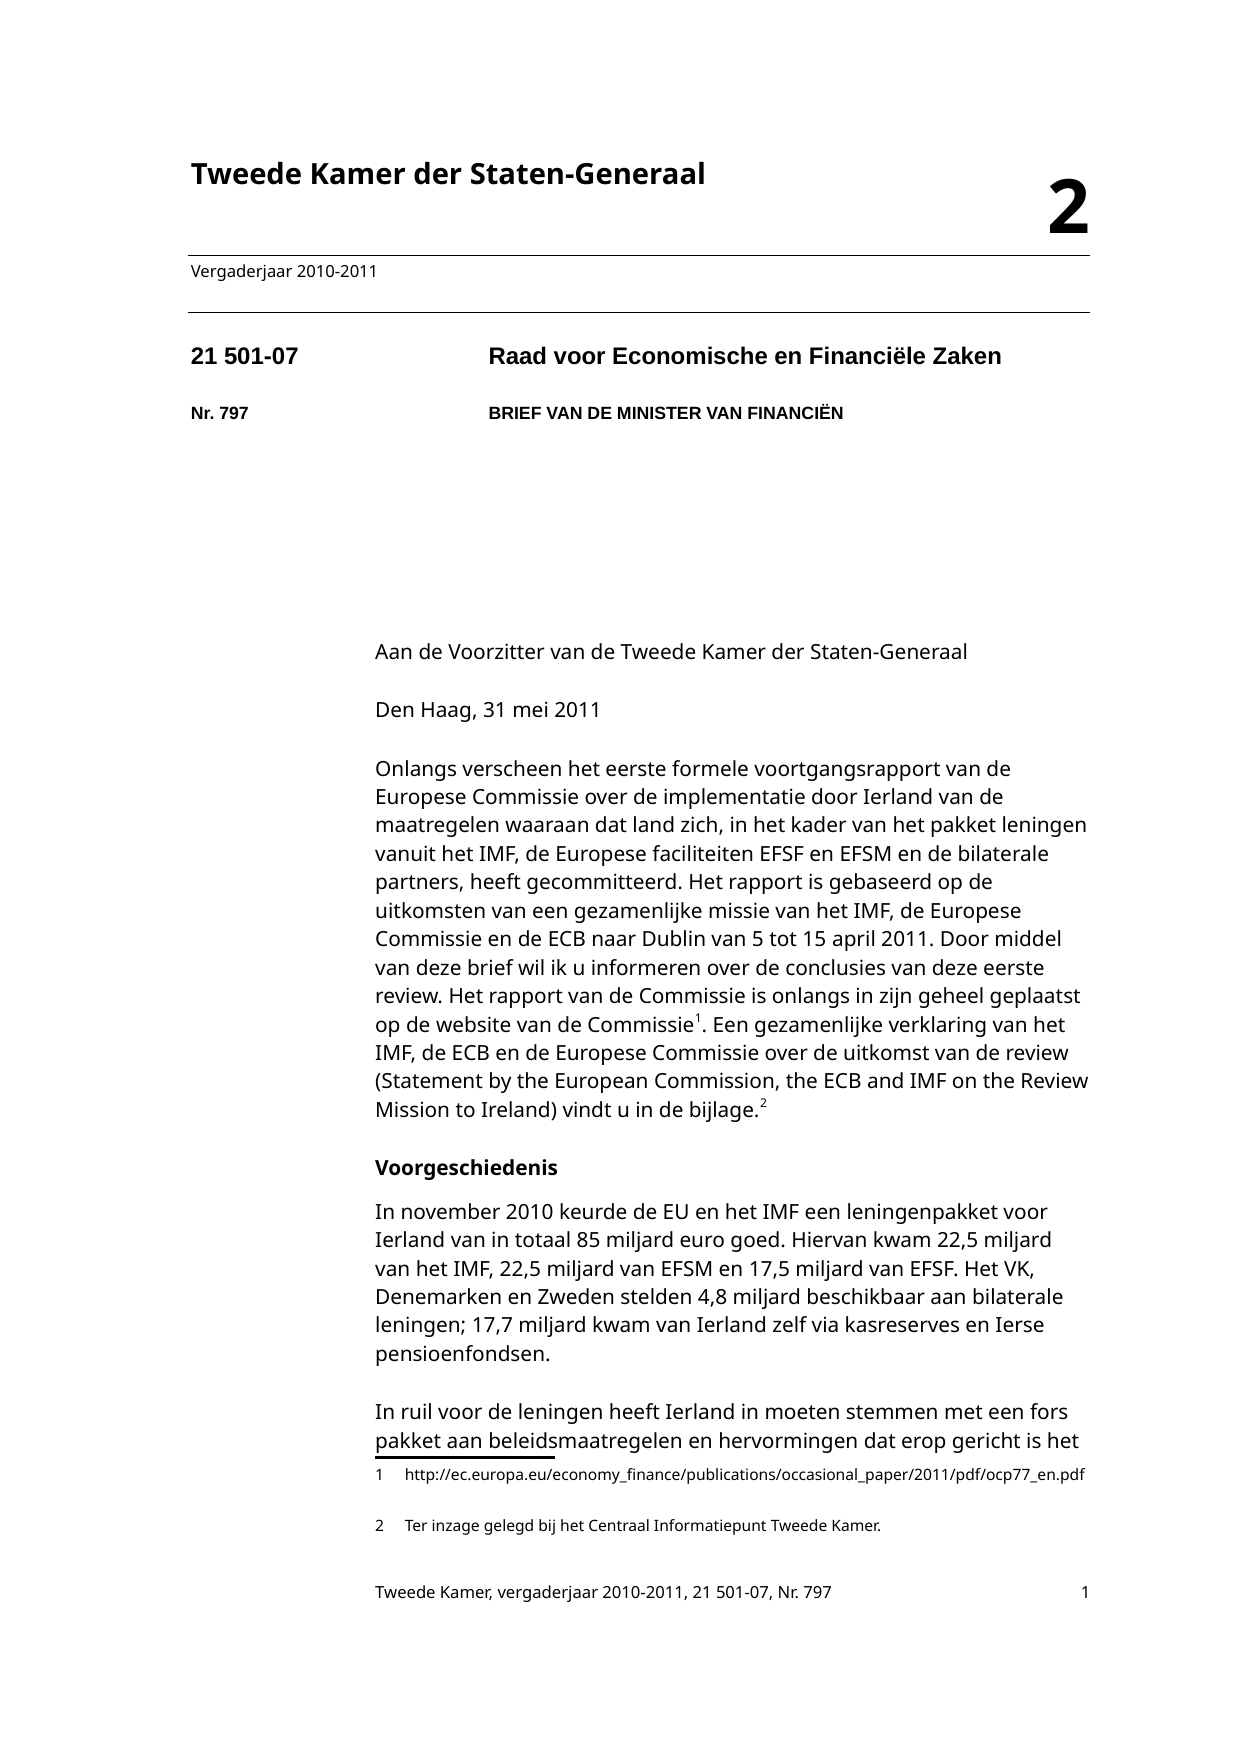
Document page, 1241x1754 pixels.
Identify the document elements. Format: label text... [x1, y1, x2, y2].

text In november 2010 keurde de EU en het IMF een leningenpakket voor Ierland van in totaal 85 miljard euro goed. Hiervan kwam 22,5 miljard van het IMF, 22,5 miljard van EFSM en 17,5 miljard van EFSF. Het VK, Denemarken en Zweden stelden 4,8 miljard beschikbaar aan bilaterale leningen; 17,7 miljard kwam van Ierland zelf via kasreserves en Ierse pensioenfondsen. [375, 1197, 1090, 1367]
table_cell BRIEF VAN DE MINISTER VAN FINANCIËN [485, 399, 1090, 518]
table_cell Nr. 797 [188, 399, 485, 518]
table_header Tweede Kamer der Staten-Generaal [188, 150, 909, 255]
table_header 2 [910, 150, 1090, 255]
table_cell Raad voor Economische en Financiële Zaken [485, 339, 1090, 399]
text Voorgeschiedenis [375, 1153, 1090, 1182]
table_cell Vergaderjaar 2010-2011 [188, 256, 485, 312]
table_cell 21 501-07 [188, 339, 485, 399]
table_cell [485, 256, 1090, 312]
text Den Haag, 31 mei 2011 [375, 695, 1090, 724]
text Onlangs verscheen het eerste formele voortgangsrapport van de Europese Commissie over de implementatie door Ierland van de maatregelen waaraan dat land zich, in het kader van het pakket leningen vanuit het IMF, de Europese faciliteiten EFSF en EFSM en de bilaterale partners, heeft gecommitteerd. Het rapport is gebaseerd op de uitkomsten van een gezamenlijke missie van het IMF, de Europese Commissie en de ECB naar Dublin van 5 tot 15 april 2011. Door middel van deze brief wil ik u informeren over de conclusies van deze eerste review. Het rapport van de Commissie is onlangs in zijn geheel geplaatst op de website van de Commissie. Een gezamenlijke verklaring van het IMF, de ECB en de Europese Commissie over de uitkomst van de review (Statement by the European Commission, the ECB and IMF on the Review Mission to Ireland) vindt u in de bijlage. [375, 754, 1090, 1123]
text Aan de Voorzitter van de Tweede Kamer der Staten-Generaal [375, 637, 1090, 665]
text Ter inzage gelegd bij het Centraal Informatiepunt Tweede Kamer. [375, 1508, 1090, 1536]
table_cell [188, 313, 485, 339]
table_cell [485, 313, 1090, 339]
text http://ec.europa.eu/economy_finance/publications/occasional_paper/2011/pdf/ocp77_en.pdf [375, 1421, 1090, 1478]
